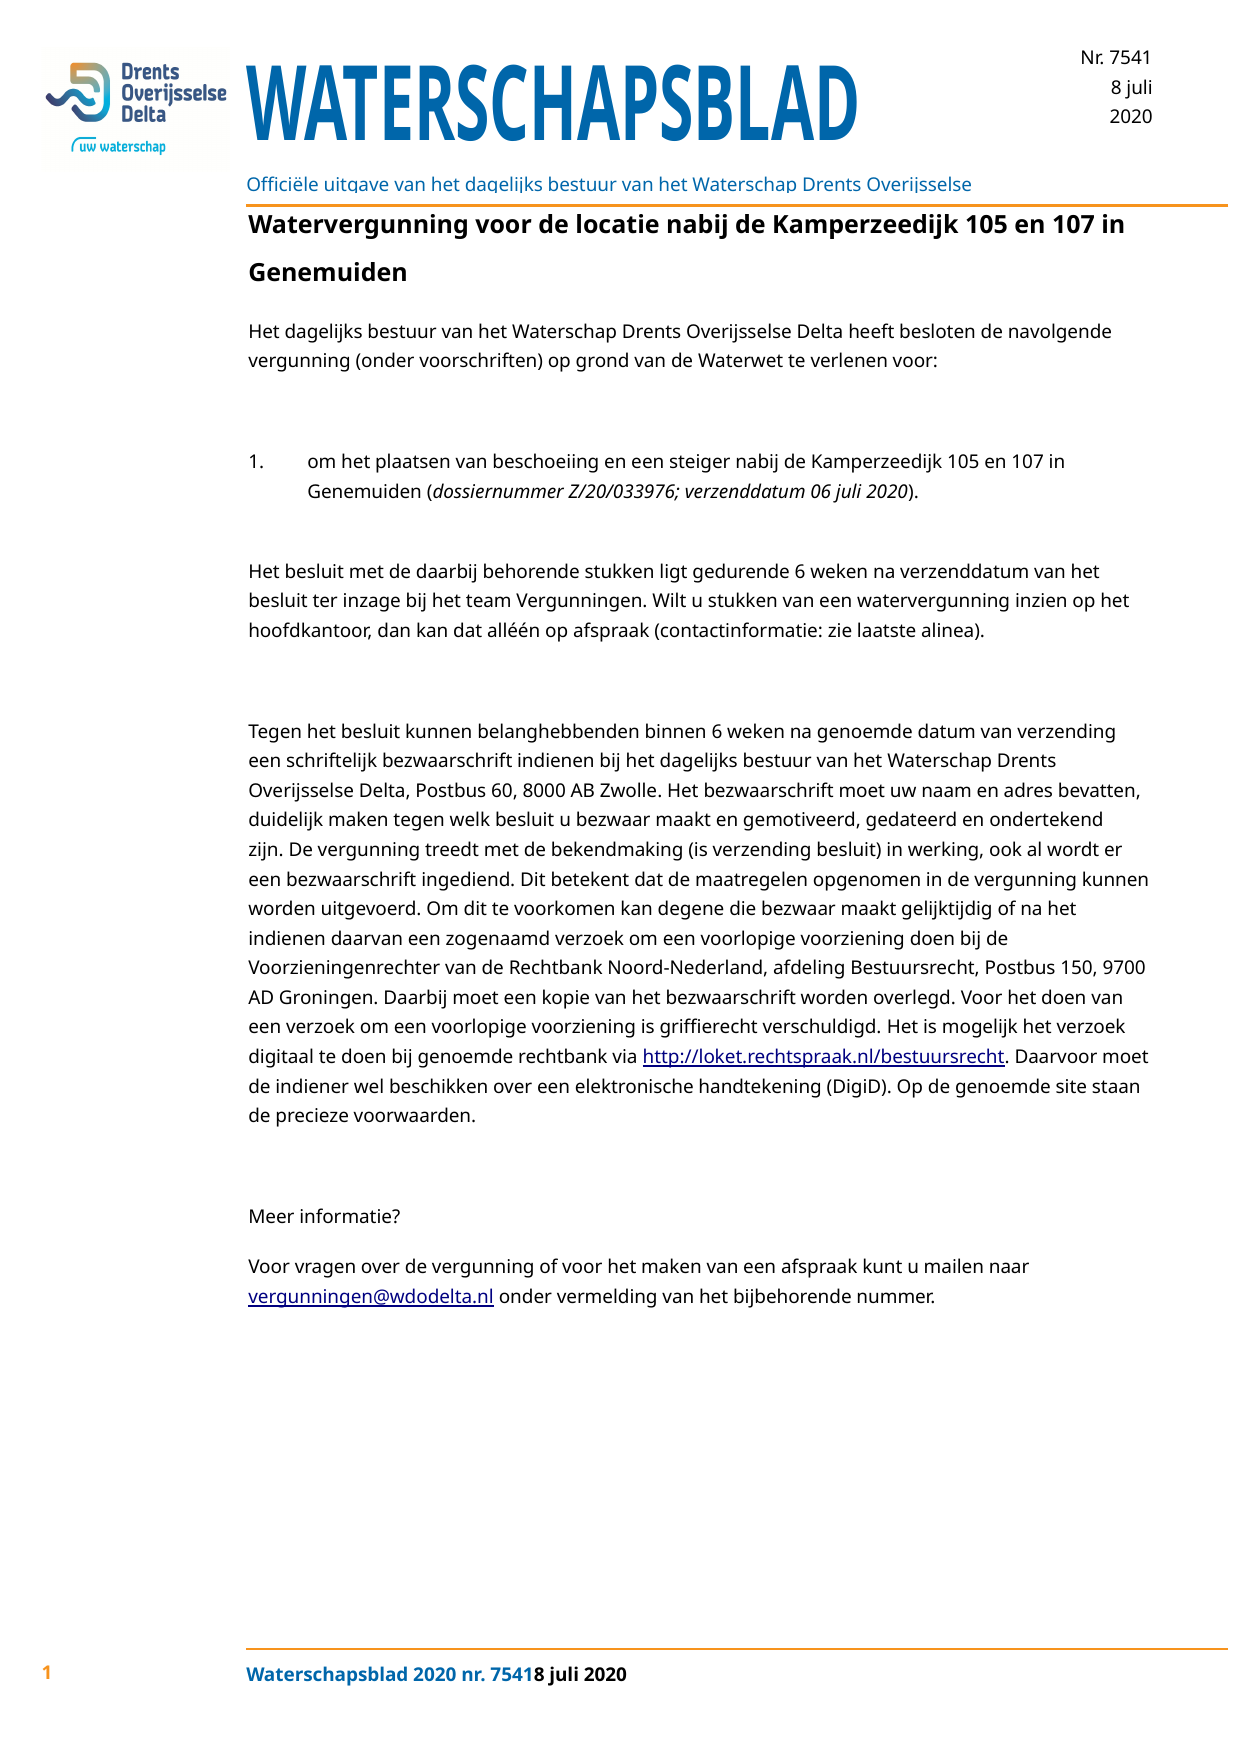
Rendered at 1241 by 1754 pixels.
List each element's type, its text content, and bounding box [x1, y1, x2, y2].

list om het plaatsen van beschoeiing en een steiger nabij de Kamperzeedijk 105 en 107 in Genemuiden (dossiernummer Z/20/033976; verzenddatum 06 juli 2020). [248, 448, 1152, 504]
text Het besluit met de daarbij behorende stukken ligt gedurende 6 weken na verzenddatum van het besluit ter inzage bij het team Vergunningen. Wilt u stukken van een watervergunning inzien op het hoofdkantoor, dan kan dat alléén op afspraak (contactinformatie: zie laatste alinea). [248, 558, 1152, 643]
picture [41, 47, 231, 172]
text Voor vragen over de vergunning of voor het maken van een afspraak kunt u mailen naar vergunningen@wdodelta.nl onder vermelding van het bijbehorende nummer. [248, 1254, 1152, 1309]
text Het dagelijks bestuur van het Waterschap Drents Overijsselse Delta heeft besloten de navolgende vergunning (onder voorschriften) op grond van de Waterwet te verlenen voor: [248, 318, 1152, 373]
text Watervergunning voor de locatie nabij de Kamperzeedijk 105 en 107 in Genemuiden [248, 207, 1152, 288]
text Tegen het besluit kunnen belanghebbenden binnen 6 weken na genoemde datum van verzending een schriftelijk bezwaarschrift indienen bij het dagelijks bestuur van het Waterschap Drents Overijsselse Delta, Postbus 60, 8000 AB Zwolle. Het bezwaarschrift moet uw naam en adres bevatten, duidelijk maken tegen welk besluit u bezwaar maakt en gemotiveerd, gedateerd en ondertekend zijn. De vergunning treedt met de bekendmaking (is verzending besluit) in werking, ook al wordt er een bezwaarschrift ingediend. Dit betekent dat de maatregelen opgenomen in de vergunning kunnen worden uitgevoerd. Om dit te voorkomen kan degene die bezwaar maakt gelijktijdig of na het indienen daarvan een zogenaamd verzoek om een voorlopige voorziening doen bij de Voorzieningenrechter van de Rechtbank Noord-Nederland, afdeling Bestuursrecht, Postbus 150, 9700 AD Groningen. Daarbij moet een kopie van het bezwaarschrift worden overlegd. Voor het doen van een verzoek om een voorlopige voorziening is griffierecht verschuldigd. Het is mogelijk het verzoek digitaal te doen bij genoemde rechtbank via http://loket.rechtspraak.nl/bestuursrecht. Daarvoor moet de indiener wel beschikken over een elektronische handtekening (DigiD). Op de genoemde site staan de precieze voorwaarden. [248, 718, 1152, 1128]
text Meer informatie? [248, 1203, 1152, 1229]
